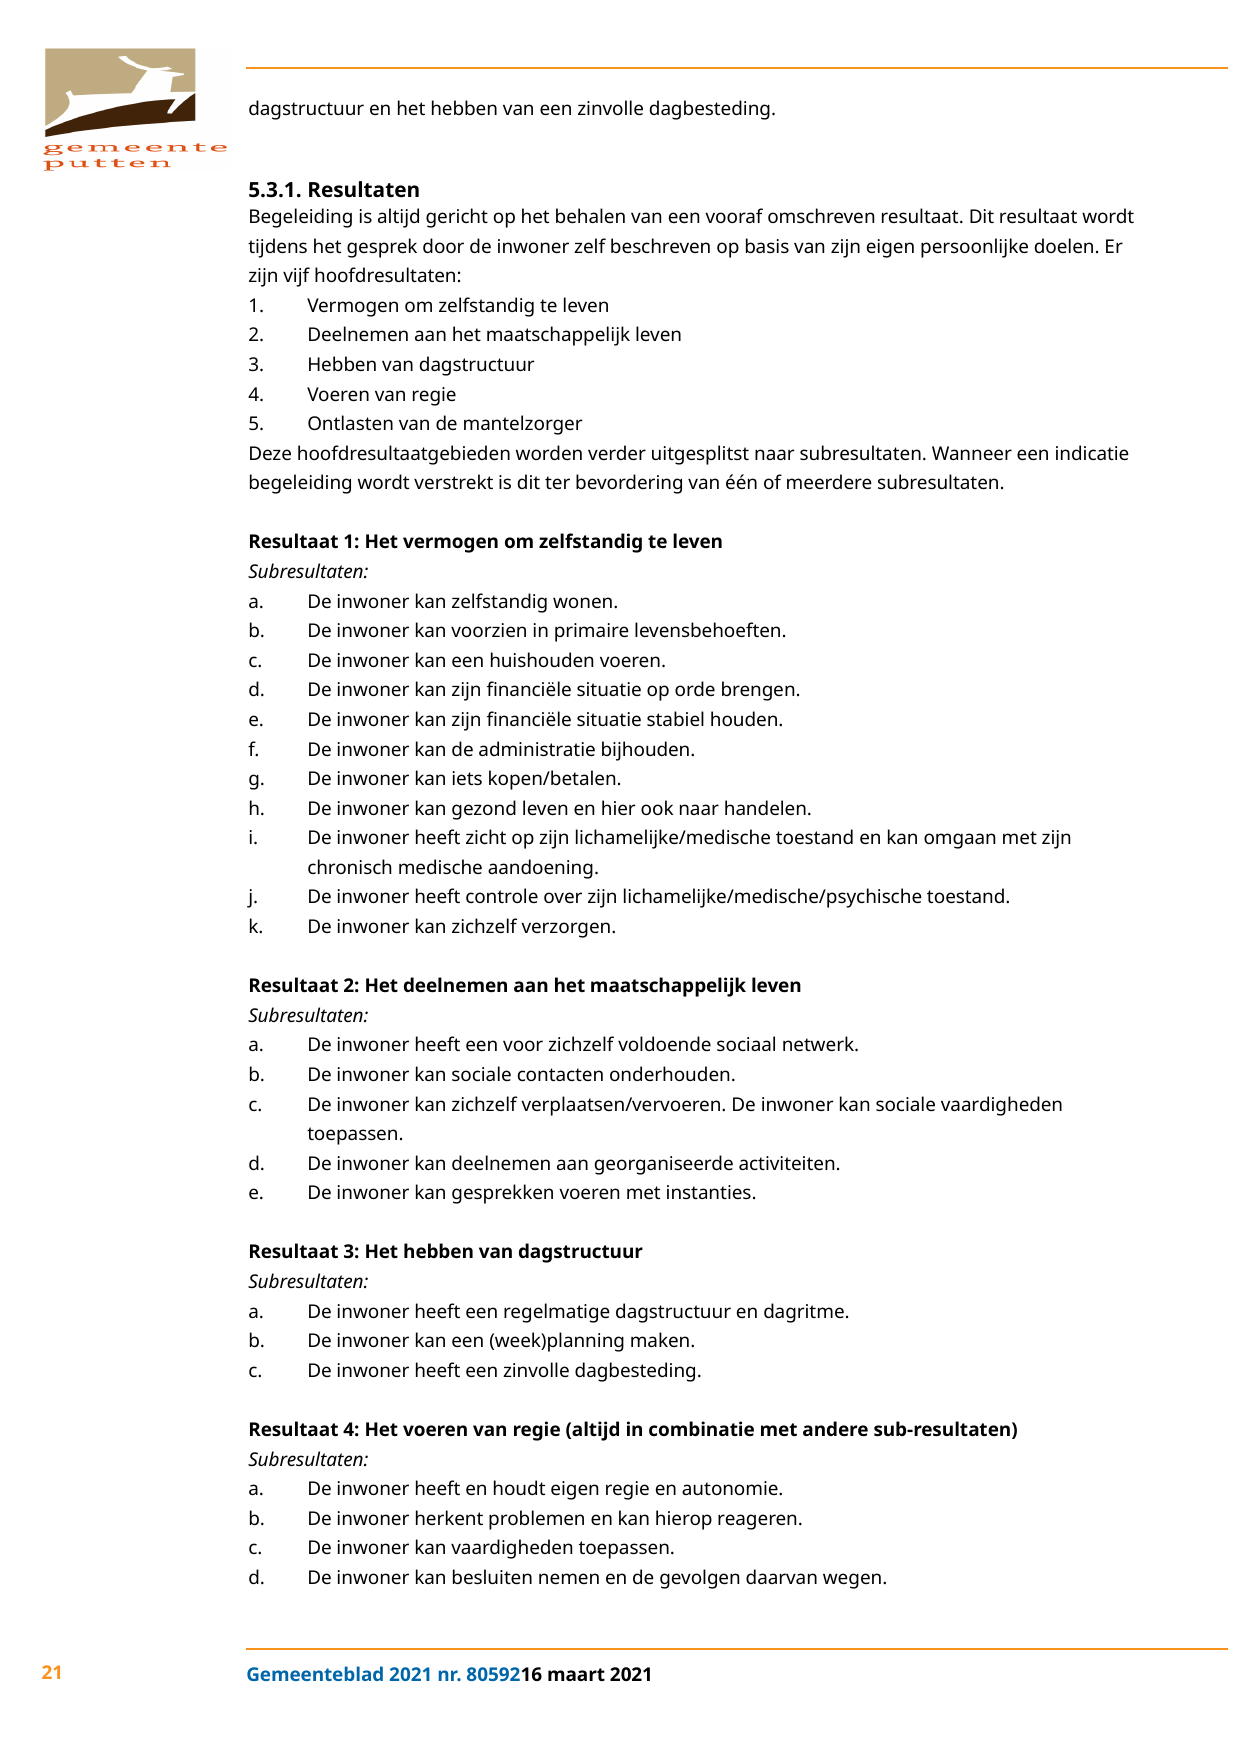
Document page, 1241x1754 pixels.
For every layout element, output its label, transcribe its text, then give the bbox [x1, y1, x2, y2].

list Ontlasten van de mantelzorger [248, 410, 1152, 436]
text Resultaat 1: Het vermogen om zelfstandig te leven [248, 529, 1152, 554]
list De inwoner kan voorzien in primaire levensbehoeften. [248, 617, 1152, 643]
list De inwoner kan een (week)planning maken. [248, 1327, 1152, 1353]
list De inwoner kan vaardigheden toepassen. [248, 1534, 1152, 1560]
list De inwoner heeft een zinvolle dagbesteding. [248, 1357, 1152, 1383]
text Subresultaten: [248, 1446, 1152, 1471]
text Resultaat 3: Het hebben van dagstructuur [248, 1239, 1152, 1264]
list De inwoner kan gezond leven en hier ook naar handelen. [248, 795, 1152, 821]
list De inwoner heeft een regelmatige dagstructuur en dagritme. [248, 1298, 1152, 1323]
list De inwoner kan sociale contacten onderhouden. [248, 1061, 1152, 1087]
list De inwoner kan een huishouden voeren. [248, 647, 1152, 673]
picture [41, 47, 231, 172]
list De inwoner kan zichzelf verzorgen. [248, 913, 1152, 939]
text Subresultaten: [248, 558, 1152, 584]
list De inwoner kan de administratie bijhouden. [248, 736, 1152, 761]
list De inwoner kan zelfstandig wonen. [248, 588, 1152, 613]
list Deelnemen aan het maatschappelijk leven [248, 322, 1152, 347]
text dagstructuur en het hebben van een zinvolle dagbesteding. [248, 95, 1152, 121]
text Deze hoofdresultaatgebieden worden verder uitgesplitst naar subresultaten. Wanneer een indicatie begeleiding wordt verstrekt is dit ter bevordering van één of meerdere subresultaten. [248, 440, 1152, 495]
list De inwoner heeft en houdt eigen regie en autonomie. [248, 1475, 1152, 1501]
list Hebben van dagstructuur [248, 351, 1152, 377]
list De inwoner kan zijn financiële situatie stabiel houden. [248, 706, 1152, 732]
list De inwoner heeft controle over zijn lichamelijke/medische/psychische toestand. [248, 884, 1152, 909]
list De inwoner kan besluiten nemen en de gevolgen daarvan wegen. [248, 1564, 1152, 1590]
text Subresultaten: [248, 1268, 1152, 1294]
text Resultaat 4: Het voeren van regie (altijd in combinatie met andere sub-resultaten) [248, 1416, 1152, 1442]
list De inwoner heeft een voor zichzelf voldoende sociaal netwerk. [248, 1032, 1152, 1057]
list De inwoner kan deelnemen aan georganiseerde activiteiten. [248, 1150, 1152, 1176]
list Vermogen om zelfstandig te leven [248, 292, 1152, 318]
list Voeren van regie [248, 381, 1152, 406]
list De inwoner herkent problemen en kan hierop reageren. [248, 1505, 1152, 1531]
text Subresultaten: [248, 1002, 1152, 1028]
list De inwoner kan zichzelf verplaatsen/vervoeren. De inwoner kan sociale vaardigheden toepassen. [248, 1091, 1152, 1146]
text Resultaat 2: Het deelnemen aan het maatschappelijk leven [248, 972, 1152, 998]
list De inwoner kan iets kopen/betalen. [248, 765, 1152, 791]
list De inwoner kan zijn financiële situatie op orde brengen. [248, 677, 1152, 702]
list De inwoner heeft zicht op zijn lichamelijke/medische toestand en kan omgaan met zijn chronisch medische aandoening. [248, 824, 1152, 880]
text Begeleiding is altijd gericht op het behalen van een vooraf omschreven resultaat. Dit resultaat wordt tijdens het gesprek door de inwoner zelf beschreven op basis van zijn eigen persoonlijke doelen. Er zijn vijf hoofdresultaten: [248, 203, 1152, 288]
list De inwoner kan gesprekken voeren met instanties. [248, 1179, 1152, 1205]
text 5.3.1. Resultaten [248, 175, 1152, 203]
